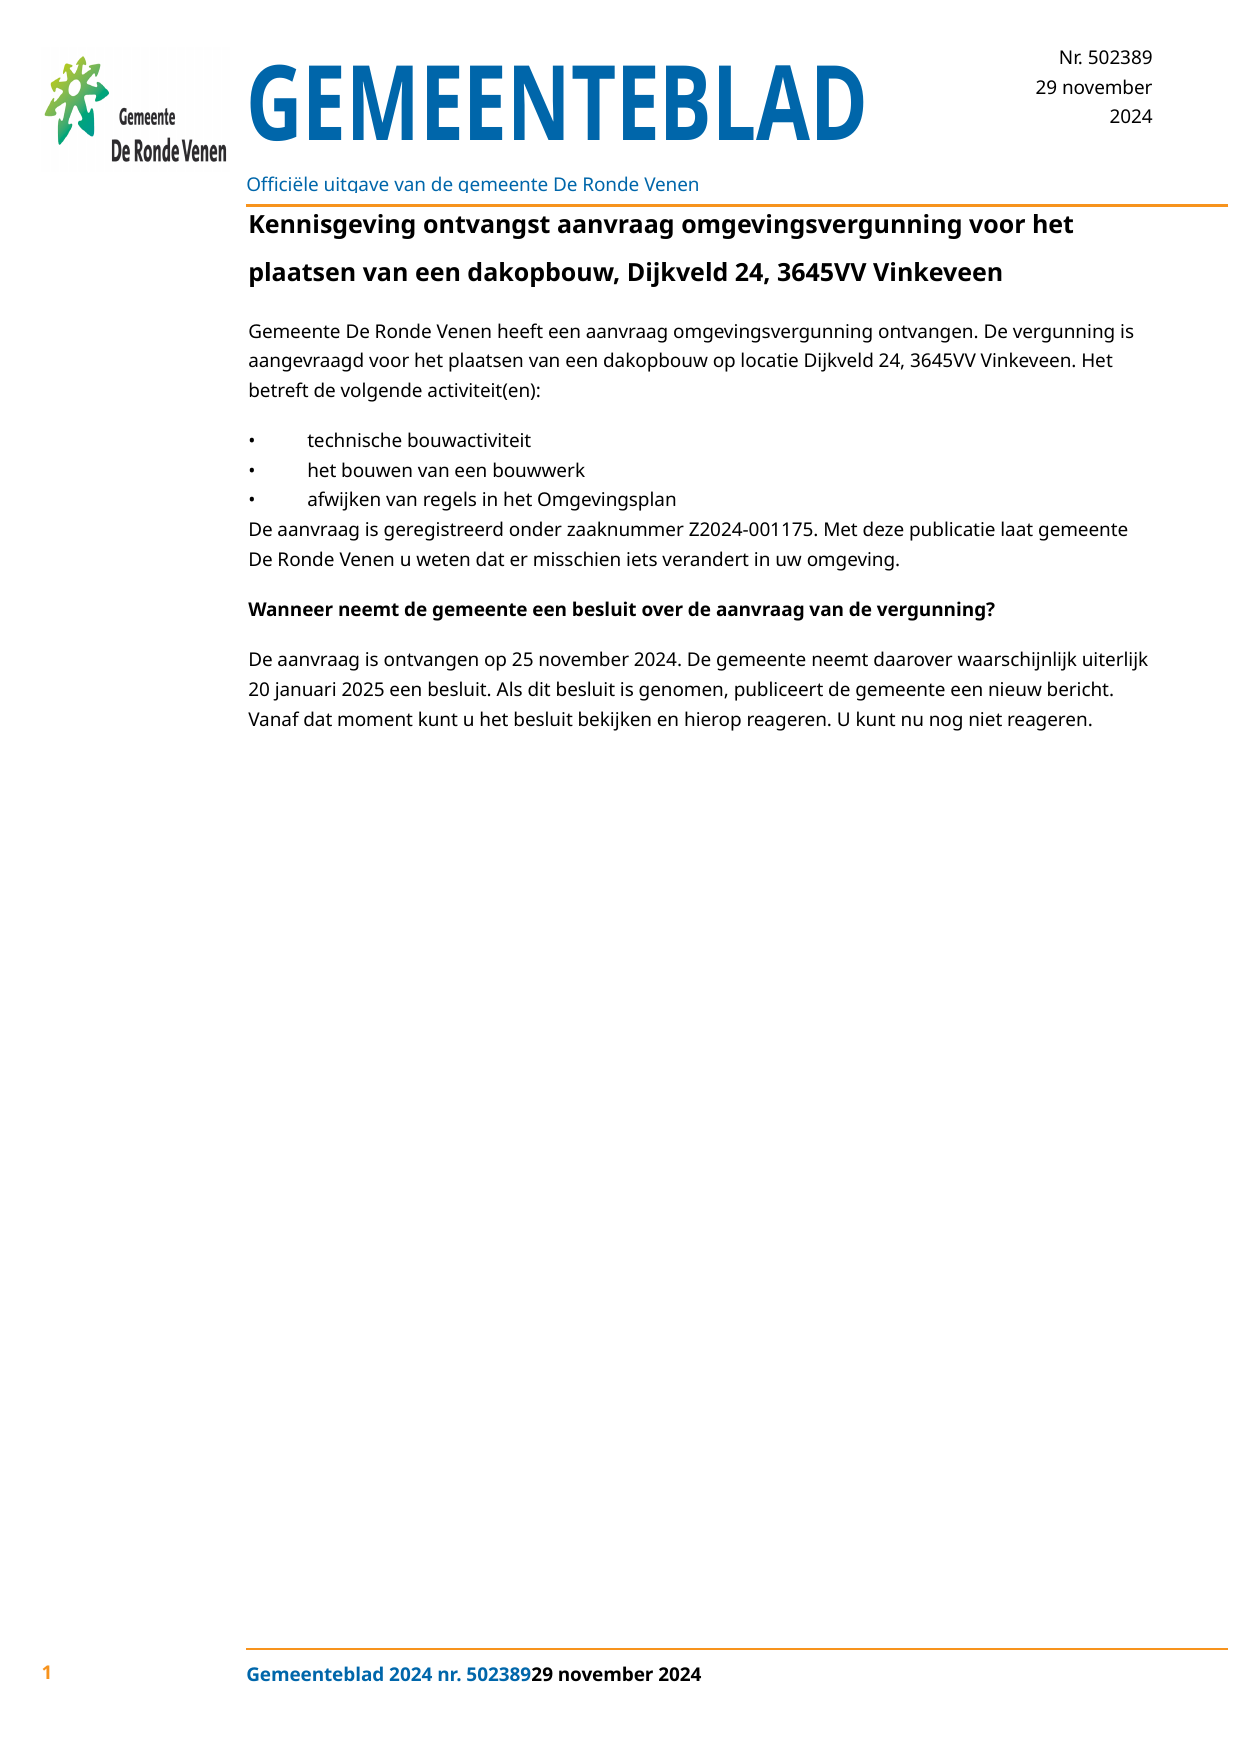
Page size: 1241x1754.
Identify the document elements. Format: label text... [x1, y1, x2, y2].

text Gemeente De Ronde Venen heeft een aanvraag omgevingsvergunning ontvangen. De vergunning is aangevraagd voor het plaatsen van een dakopbouw op locatie Dijkveld 24, 3645VV Vinkeveen. Het betreft de volgende activiteit(en): [248, 318, 1152, 403]
list het bouwen van een bouwwerk [248, 457, 1152, 483]
text Wanneer neemt de gemeente een besluit over de aanvraag van de vergunning? [248, 596, 1152, 622]
text De aanvraag is geregistreerd onder zaaknummer Z2024-001175. Met deze publicatie laat gemeente De Ronde Venen u weten dat er misschien iets verandert in uw omgeving. [248, 516, 1152, 572]
text De aanvraag is ontvangen op 25 november 2024. De gemeente neemt daarover waarschijnlijk uiterlijk 20 januari 2025 een besluit. Als dit besluit is genomen, publiceert de gemeente een nieuw bericht. Vanaf dat moment kunt u het besluit bekijken en hierop reageren. U kunt nu nog niet reageren. [248, 647, 1152, 732]
picture [41, 47, 231, 172]
list afwijken van regels in het Omgevingsplan [248, 487, 1152, 512]
list technische bouwactiviteit [248, 427, 1152, 453]
text Kennisgeving ontvangst aanvraag omgevingsvergunning voor het plaatsen van een dakopbouw, Dijkveld 24, 3645VV Vinkeveen [248, 207, 1152, 288]
